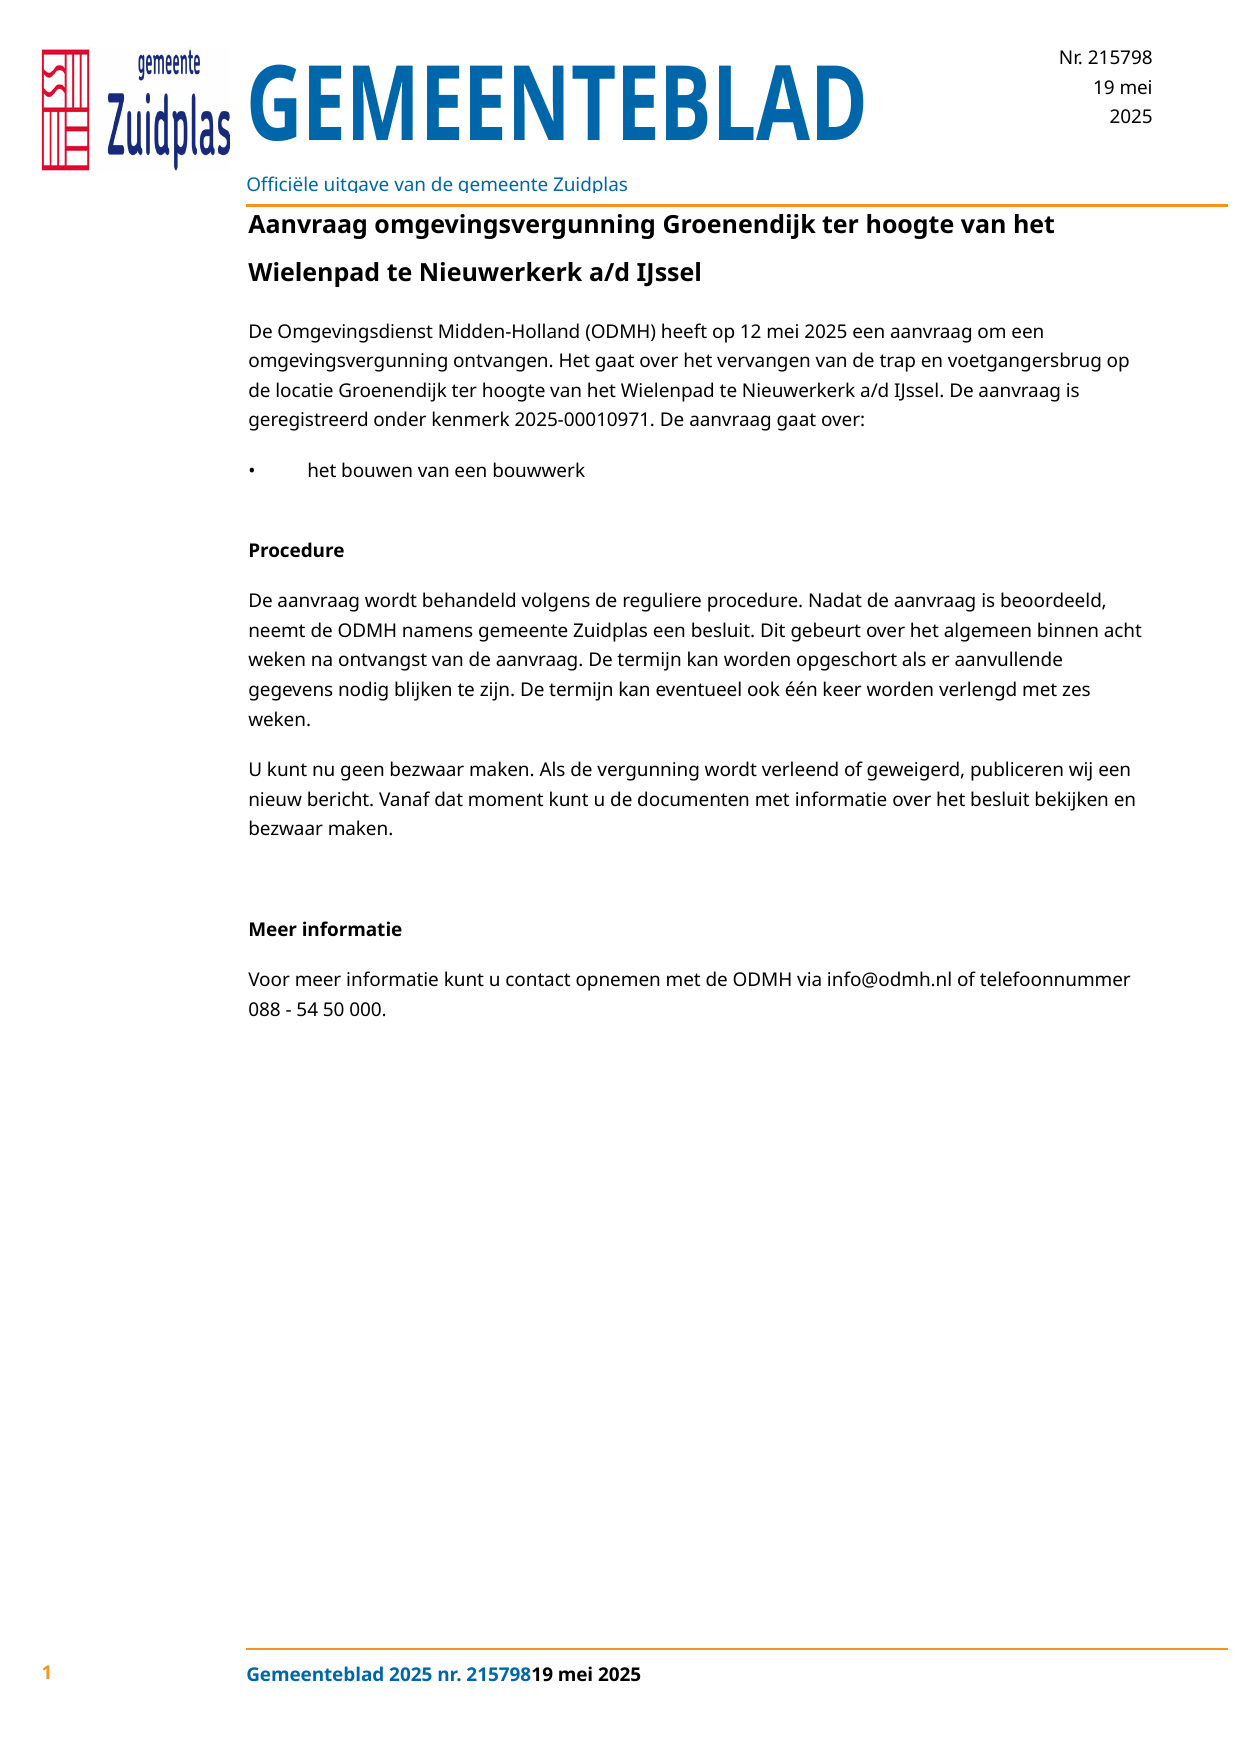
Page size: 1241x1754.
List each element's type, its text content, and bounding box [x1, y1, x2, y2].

text De aanvraag wordt behandeld volgens de reguliere procedure. Nadat de aanvraag is beoordeeld, neemt de ODMH namens gemeente Zuidplas een besluit. Dit gebeurt over het algemeen binnen acht weken na ontvangst van de aanvraag. De termijn kan worden opgeschort als er aanvullende gegevens nodig blijken te zijn. De termijn kan eventueel ook één keer worden verlengd met zes weken. [248, 587, 1152, 732]
text U kunt nu geen bezwaar maken. Als de vergunning wordt verleend of geweigerd, publiceren wij een nieuw bericht. Vanaf dat moment kunt u de documenten met informatie over het besluit bekijken en bezwaar maken. [248, 756, 1152, 841]
text Voor meer informatie kunt u contact opnemen met de ODMH via info@odmh.nl of telefoonnummer 088 - 54 50 000. [248, 967, 1152, 1022]
list het bouwen van een bouwwerk [248, 457, 1152, 483]
text De Omgevingsdienst Midden-Holland (ODMH) heeft op 12 mei 2025 een aanvraag om een omgevingsvergunning ontvangen. Het gaat over het vervangen van de trap en voetgangersbrug op de locatie Groenendijk ter hoogte van het Wielenpad te Nieuwerkerk a/d IJssel. De aanvraag is geregistreerd onder kenmerk 2025-00010971. De aanvraag gaat over: [248, 318, 1152, 432]
picture [41, 47, 231, 172]
text Aanvraag omgevingsvergunning Groenendijk ter hoogte van het Wielenpad te Nieuwerkerk a/d IJssel [248, 207, 1152, 288]
text Meer informatie [248, 916, 1152, 942]
text Procedure [248, 537, 1152, 563]
